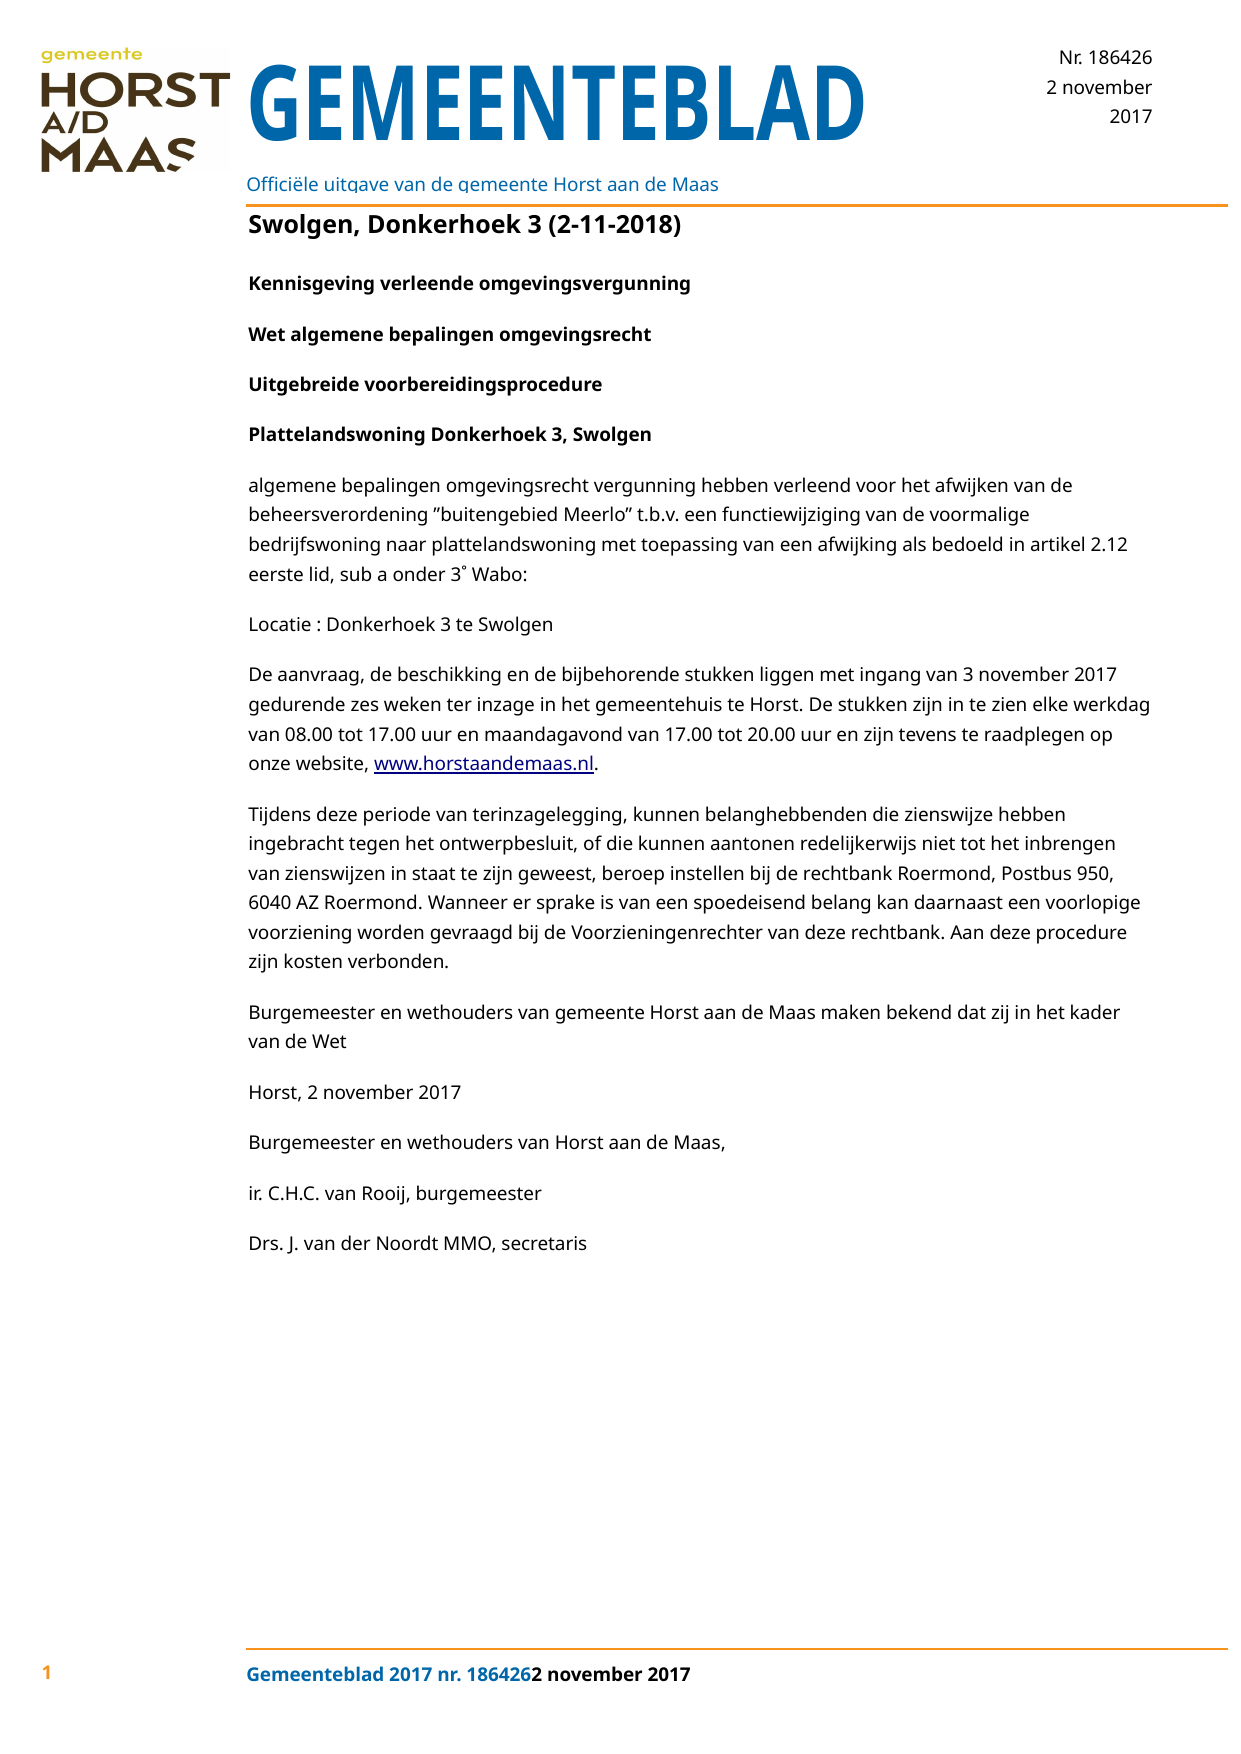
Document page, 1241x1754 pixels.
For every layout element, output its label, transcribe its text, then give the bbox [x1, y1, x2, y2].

text Wet algemene bepalingen omgevingsrecht [248, 321, 1152, 346]
text Kennisgeving verleende omgevingsvergunning [248, 270, 1152, 296]
text Burgemeester en wethouders van gemeente Horst aan de Maas maken bekend dat zij in het kader van de Wet [248, 999, 1152, 1054]
text Swolgen, Donkerhoek 3 (2-11-2018) [248, 207, 1152, 241]
text Horst, 2 november 2017 [248, 1079, 1152, 1105]
text Tijdens deze periode van terinzagelegging, kunnen belanghebbenden die zienswijze hebben ingebracht tegen het ontwerpbesluit, of die kunnen aantonen redelijkerwijs niet tot het inbrengen van zienswijzen in staat te zijn geweest, beroep instellen bij de rechtbank Roermond, Postbus 950, 6040 AZ Roermond. Wanneer er sprake is van een spoedeisend belang kan daarnaast een voorlopige voorziening worden gevraagd bij de Voorzieningenrechter van deze rechtbank. Aan deze procedure zijn kosten verbonden. [248, 801, 1152, 974]
text Locatie : Donkerhoek 3 te Swolgen [248, 611, 1152, 637]
text Plattelandswoning Donkerhoek 3, Swolgen [248, 422, 1152, 447]
text Drs. J. van der Noordt MMO, secretaris [248, 1230, 1152, 1256]
text ir. C.H.C. van Rooij, burgemeester [248, 1180, 1152, 1206]
text algemene bepalingen omgevingsrecht vergunning hebben verleend voor het afwijken van de beheersverordening ”buitengebied Meerlo” t.b.v. een functiewijziging van de voormalige bedrijfswoning naar plattelandswoning met toepassing van een afwijking als bedoeld in artikel 2.12 eerste lid, sub a onder 3˚ Wabo: [248, 472, 1152, 586]
picture [41, 47, 231, 172]
text De aanvraag, de beschikking en de bijbehorende stukken liggen met ingang van 3 november 2017 gedurende zes weken ter inzage in het gemeentehuis te Horst. De stukken zijn in te zien elke werkdag van 08.00 tot 17.00 uur en maandagavond van 17.00 tot 20.00 uur en zijn tevens te raadplegen op onze website, www.horstaandemaas.nl. [248, 662, 1152, 776]
text Uitgebreide voorbereidingsprocedure [248, 371, 1152, 397]
text Burgemeester en wethouders van Horst aan de Maas, [248, 1129, 1152, 1155]
